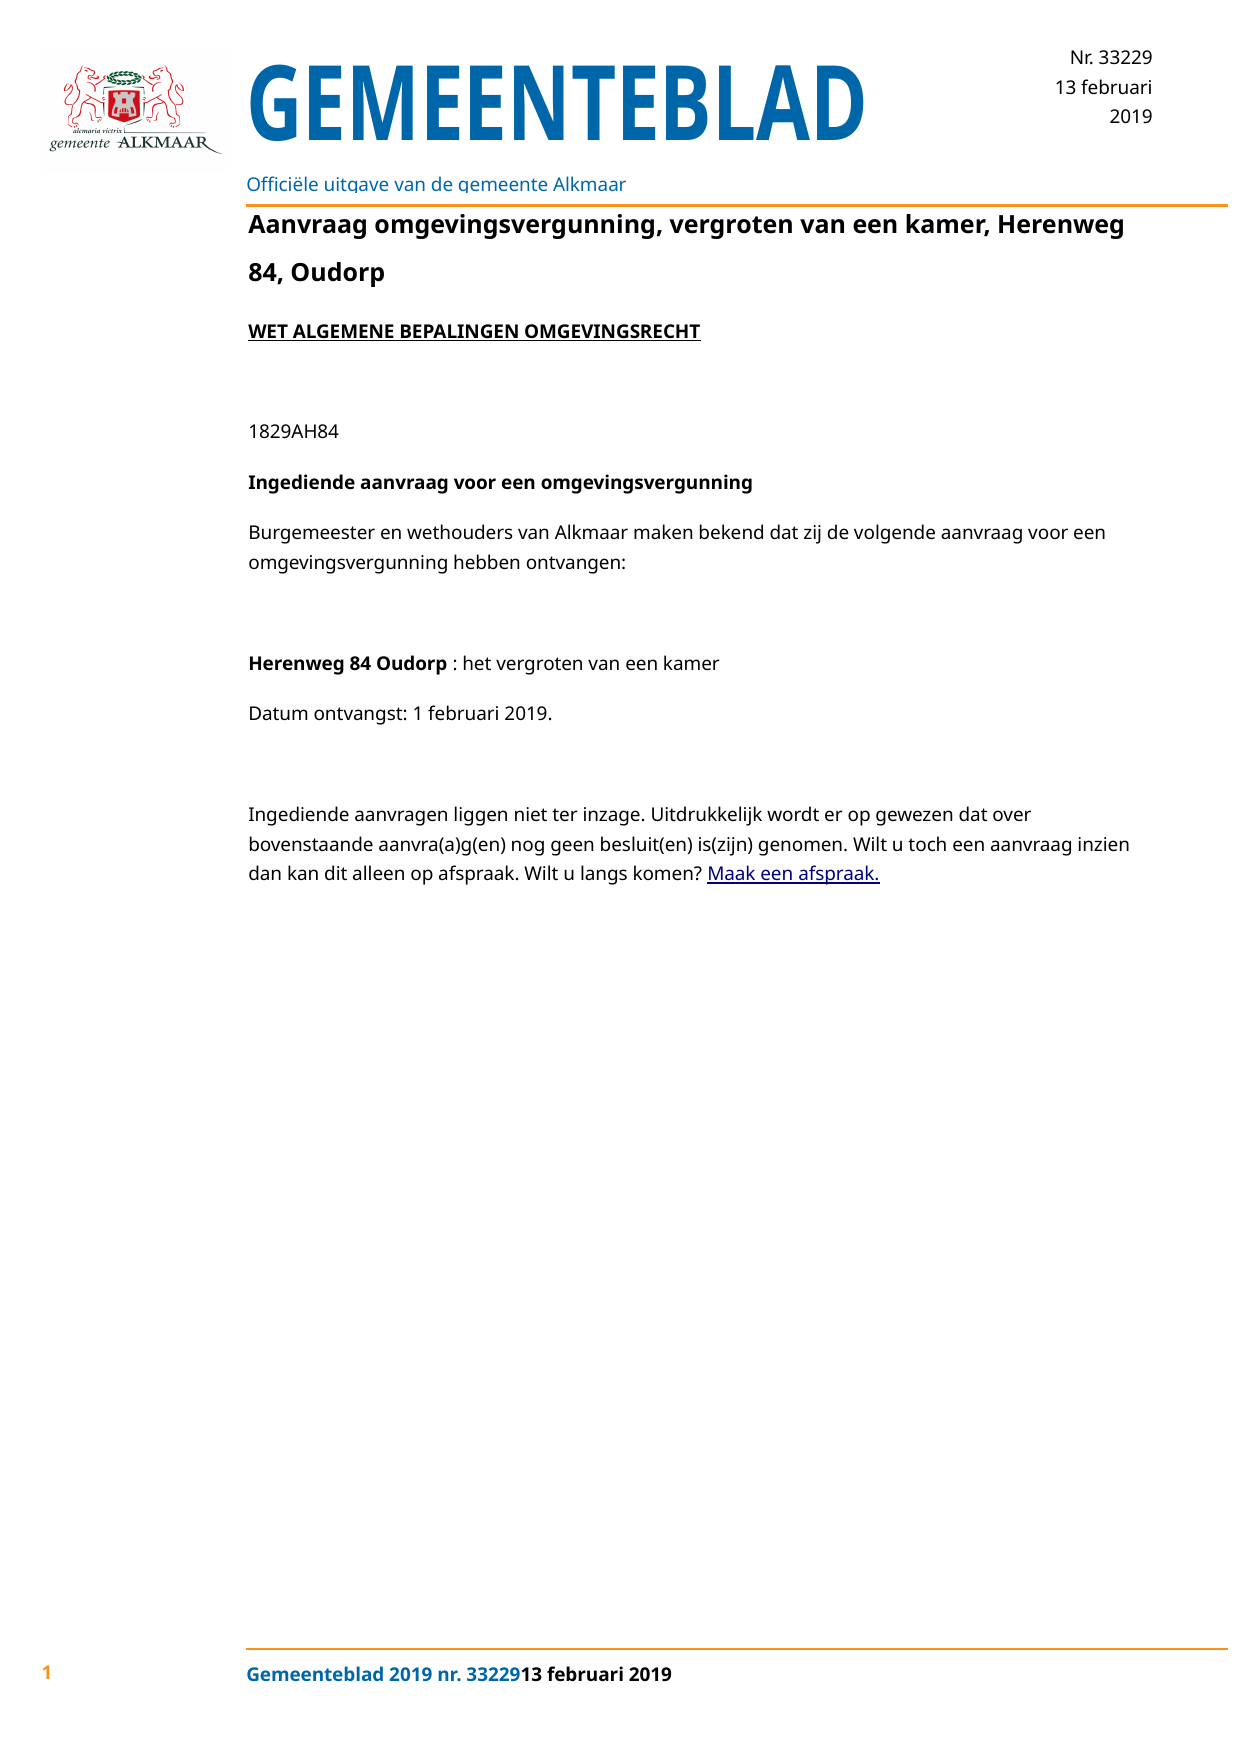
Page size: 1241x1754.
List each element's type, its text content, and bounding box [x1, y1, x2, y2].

text WET ALGEMENE BEPALINGEN OMGEVINGSRECHT [248, 318, 1152, 344]
text Herenweg 84 Oudorp : het vergroten van een kamer [248, 650, 1152, 676]
text 1829AH84 [248, 419, 1152, 444]
text Ingediende aanvraag voor een omgevingsvergunning [248, 469, 1152, 495]
text Datum ontvangst: 1 februari 2019. [248, 700, 1152, 726]
text Ingediende aanvragen liggen niet ter inzage. Uitdrukkelijk wordt er op gewezen dat over bovenstaande aanvra(a)g(en) nog geen besluit(en) is(zijn) genomen. Wilt u toch een aanvraag inzien dan kan dit alleen op afspraak. Wilt u langs komen? Maak een afspraak. [248, 801, 1152, 886]
text Burgemeester en wethouders van Alkmaar maken bekend dat zij de volgende aanvraag voor een omgevingsvergunning hebben ontvangen: [248, 519, 1152, 575]
picture [41, 47, 231, 172]
text Aanvraag omgevingsvergunning, vergroten van een kamer, Herenweg 84, Oudorp [248, 207, 1152, 288]
